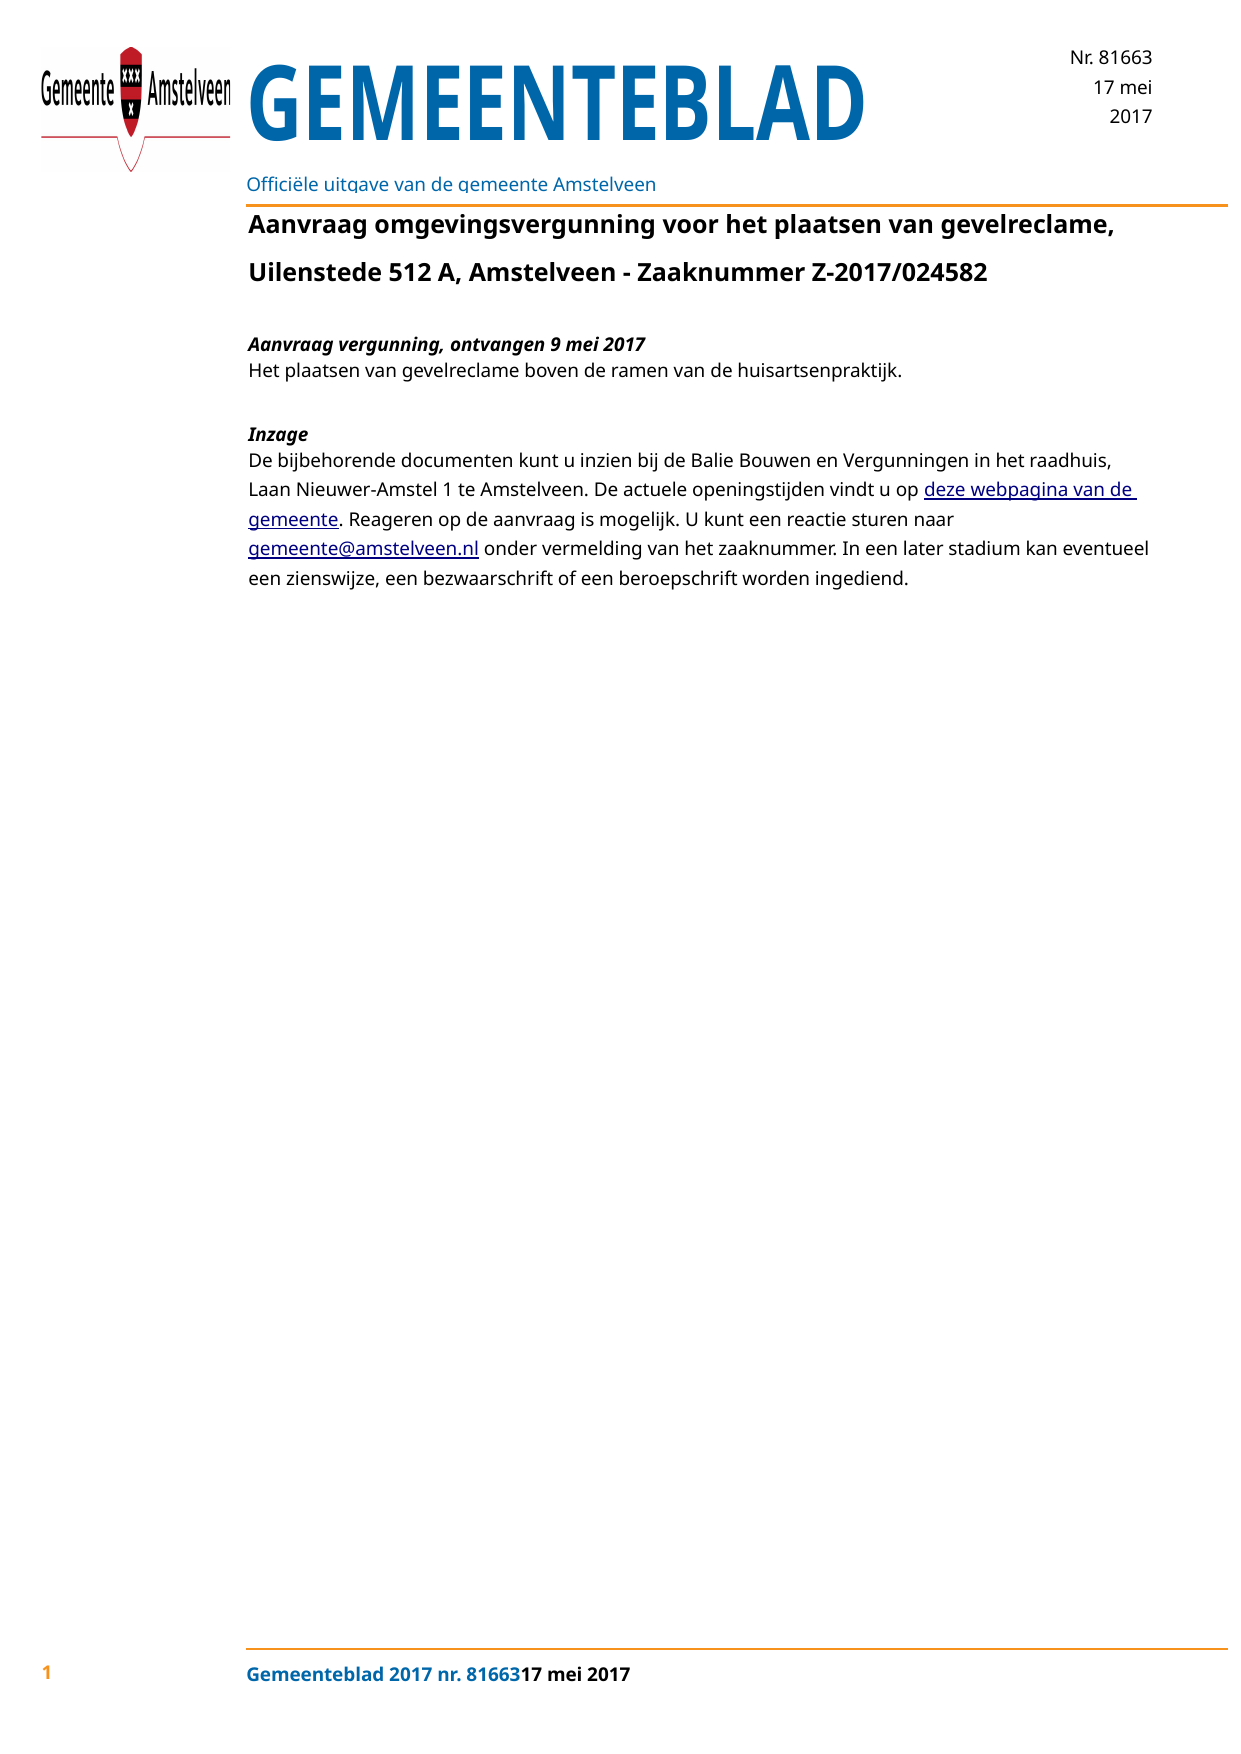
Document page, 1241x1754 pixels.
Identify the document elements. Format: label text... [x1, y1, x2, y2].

picture [41, 47, 231, 172]
text Aanvraag omgevingsvergunning voor het plaatsen van gevelreclame, Uilenstede 512 A, Amstelveen - Zaaknummer Z-2017/024582 [248, 207, 1152, 288]
text Aanvraag vergunning, ontvangen 9 mei 2017 [248, 331, 1152, 357]
text Inzage [248, 421, 1152, 447]
text Het plaatsen van gevelreclame boven de ramen van de huisartsenpraktijk. [248, 357, 1152, 383]
text De bijbehorende documenten kunt u inzien bij de Balie Bouwen en Vergunningen in het raadhuis, Laan Nieuwer-Amstel 1 te Amstelveen. De actuele openingstijden vindt u op deze webpagina van de gemeente. Reageren op de aanvraag is mogelijk. U kunt een reactie sturen naar gemeente@amstelveen.nl onder vermelding van het zaaknummer. In een later stadium kan eventueel een zienswijze, een bezwaarschrift of een beroepschrift worden ingediend. [248, 447, 1152, 591]
